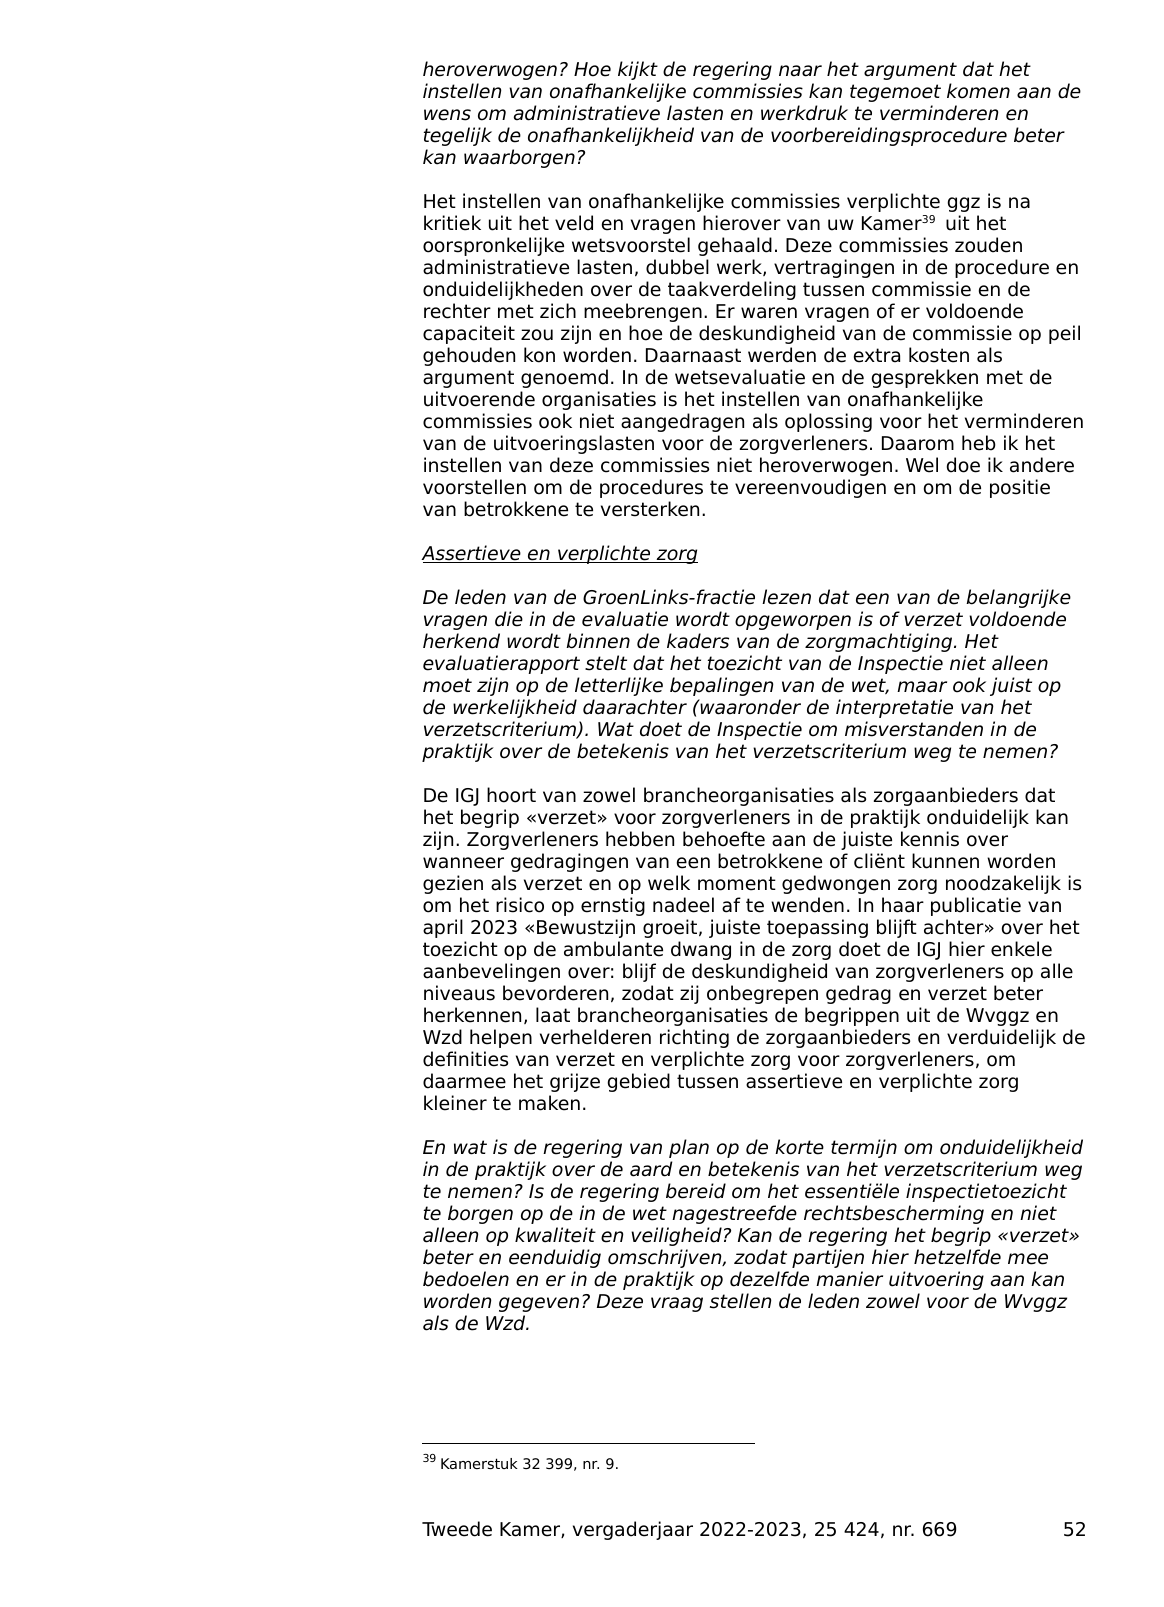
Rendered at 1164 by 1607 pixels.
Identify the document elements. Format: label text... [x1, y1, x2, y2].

text Kamerstuk 32 399, nr. 9. [422, 1452, 1087, 1474]
text heroverwogen? Hoe kijkt de regering naar het argument dat het instellen van onafhankelijke commissies kan tegemoet komen aan de wens om administratieve lasten en werkdruk te verminderen en tegelijk de onafhankelijkheid van de voorbereidingsprocedure beter kan waarborgen? [422, 59, 1087, 169]
text Het instellen van onafhankelijke commissies verplichte ggz is na kritiek uit het veld en vragen hierover van uw Kamer uit het oorspronkelijke wetsvoorstel gehaald. Deze commissies zouden administratieve lasten, dubbel werk, vertragingen in de procedure en onduidelijkheden over de taakverdeling tussen commissie en de rechter met zich meebrengen. Er waren vragen of er voldoende capaciteit zou zijn en hoe de deskundigheid van de commissie op peil gehouden kon worden. Daarnaast werden de extra kosten als argument genoemd. In de wetsevaluatie en de gesprekken met de uitvoerende organisaties is het instellen van onafhankelijke commissies ook niet aangedragen als oplossing voor het verminderen van de uitvoeringslasten voor de zorgverleners. Daarom heb ik het instellen van deze commissies niet heroverwogen. Wel doe ik andere voorstellen om de procedures te vereenvoudigen en om de positie van betrokkene te versterken. [422, 191, 1087, 521]
text De leden van de GroenLinks-fractie lezen dat een van de belangrijke vragen die in de evaluatie wordt opgeworpen is of verzet voldoende herkend wordt binnen de kaders van de zorgmachtiging. Het evaluatierapport stelt dat het toezicht van de Inspectie niet alleen moet zijn op de letterlijke bepalingen van de wet, maar ook juist op de werkelijkheid daarachter (waaronder de interpretatie van het verzetscriterium). Wat doet de Inspectie om misverstanden in de praktijk over de betekenis van het verzetscriterium weg te nemen? [422, 587, 1087, 763]
text De IGJ hoort van zowel brancheorganisaties als zorgaanbieders dat het begrip «verzet» voor zorgverleners in de praktijk onduidelijk kan zijn. Zorgverleners hebben behoefte aan de juiste kennis over wanneer gedragingen van een betrokkene of cliënt kunnen worden gezien als verzet en op welk moment gedwongen zorg noodzakelijk is om het risico op ernstig nadeel af te wenden. In haar publicatie van april 2023 «Bewustzijn groeit, juiste toepassing blijft achter» over het toezicht op de ambulante dwang in de zorg doet de IGJ hier enkele aanbevelingen over: blijf de deskundigheid van zorgverleners op alle niveaus bevorderen, zodat zij onbegrepen gedrag en verzet beter herkennen, laat brancheorganisaties de begrippen uit de Wvggz en Wzd helpen verhelderen richting de zorgaanbieders en verduidelijk de definities van verzet en verplichte zorg voor zorgverleners, om daarmee het grijze gebied tussen assertieve en verplichte zorg kleiner te maken. [422, 785, 1087, 1115]
text En wat is de regering van plan op de korte termijn om onduidelijkheid in de praktijk over de aard en betekenis van het verzetscriterium weg te nemen? Is de regering bereid om het essentiële inspectietoezicht te borgen op de in de wet nagestreefde rechtsbescherming en niet alleen op kwaliteit en veiligheid? Kan de regering het begrip «verzet» beter en eenduidig omschrijven, zodat partijen hier hetzelfde mee bedoelen en er in de praktijk op dezelfde manier uitvoering aan kan worden gegeven? Deze vraag stellen de leden zowel voor de Wvggz als de Wzd. [422, 1137, 1087, 1335]
subtitle Assertieve en verplichte zorg [422, 543, 1087, 565]
